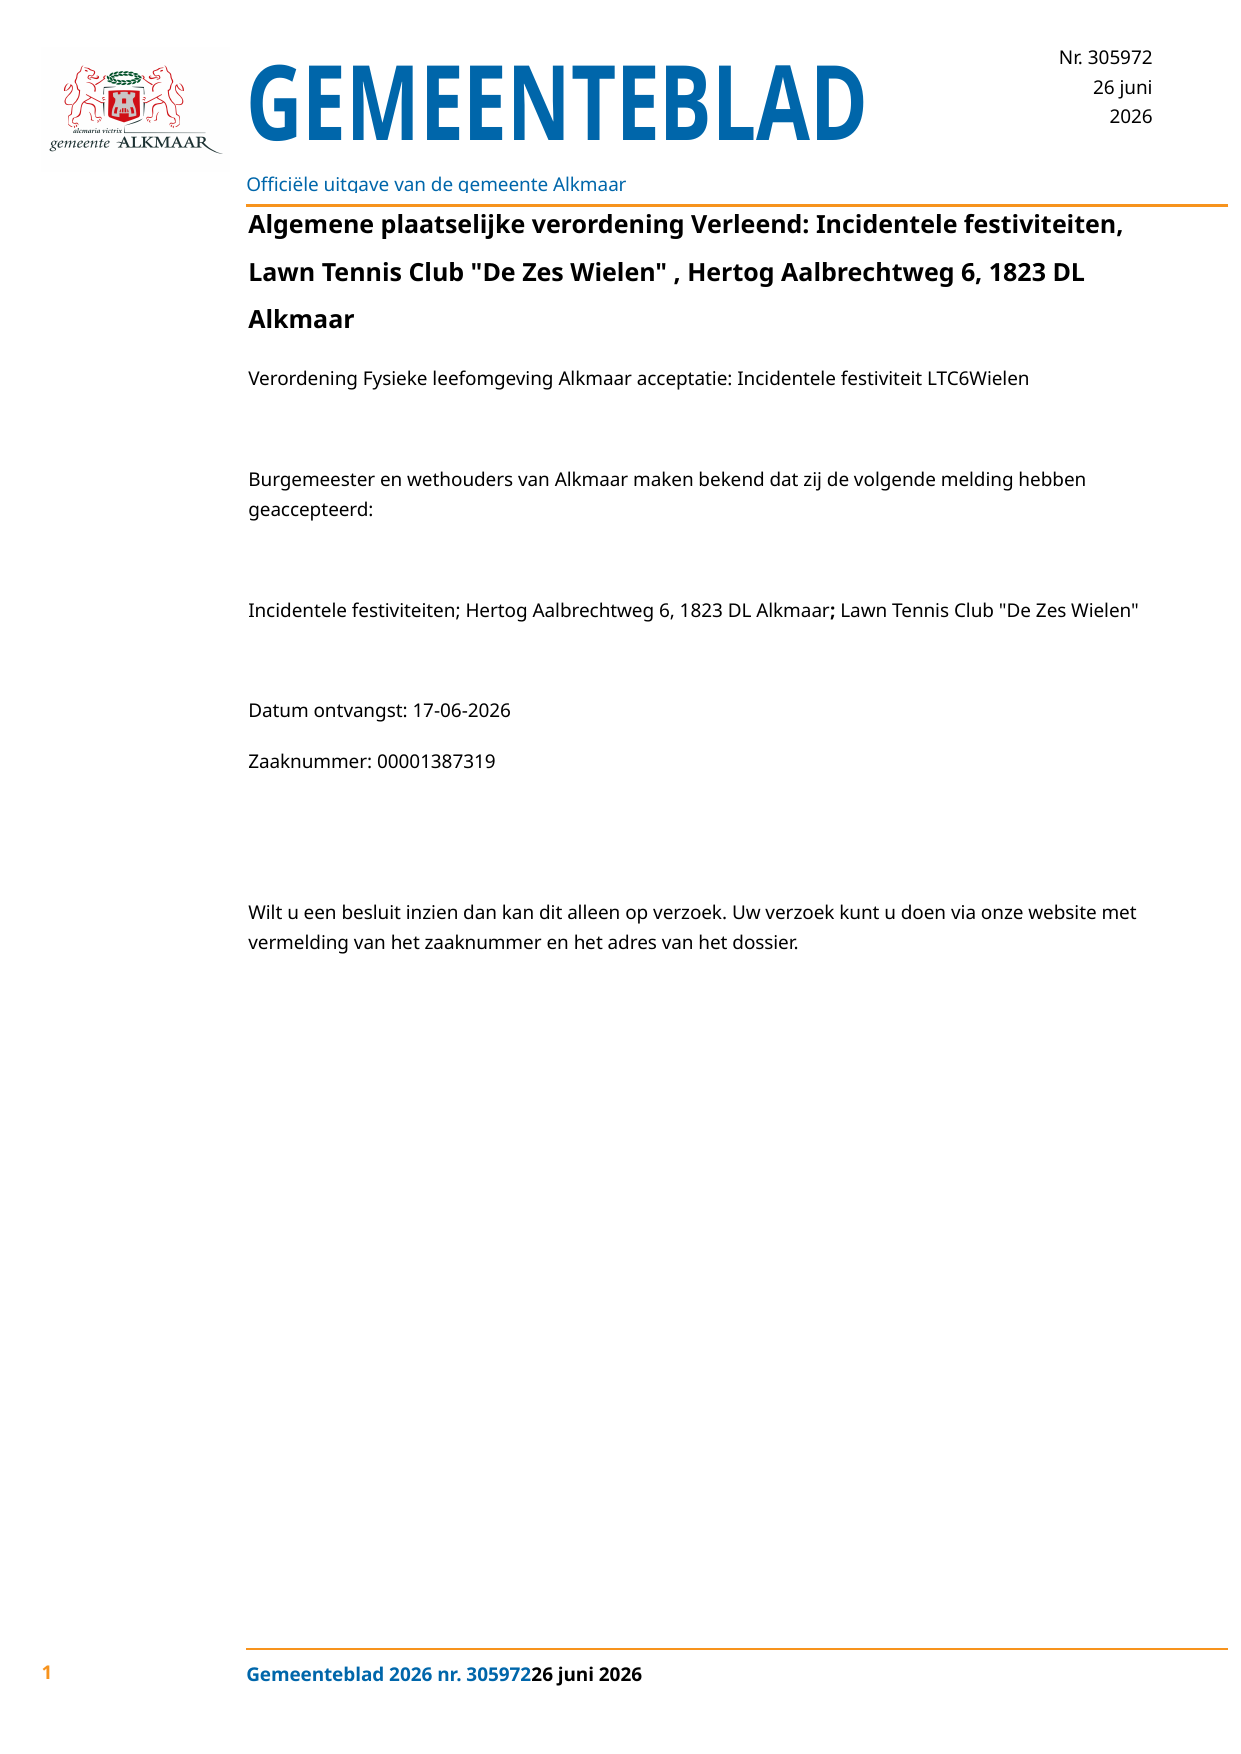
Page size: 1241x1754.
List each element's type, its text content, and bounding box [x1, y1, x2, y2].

picture [41, 47, 231, 172]
text Verordening Fysieke leefomgeving Alkmaar acceptatie: Incidentele festiviteit LTC6Wielen [248, 366, 1152, 391]
text Algemene plaatselijke verordening Verleend: Incidentele festiviteiten, Lawn Tennis Club "De Zes Wielen" , Hertog Aalbrechtweg 6, 1823 DL Alkmaar [248, 207, 1152, 336]
text Zaaknummer: 00001387319 [248, 748, 1152, 774]
text Wilt u een besluit inzien dan kan dit alleen op verzoek. Uw verzoek kunt u doen via onze website met vermelding van het zaaknummer en het adres van het dossier. [248, 899, 1152, 954]
text Incidentele festiviteiten; Hertog Aalbrechtweg 6, 1823 DL Alkmaar; Lawn Tennis Club "De Zes Wielen" [248, 597, 1152, 622]
text Datum ontvangst: 17-06-2026 [248, 698, 1152, 723]
text Burgemeester en wethouders van Alkmaar maken bekend dat zij de volgende melding hebben geaccepteerd: [248, 466, 1152, 522]
